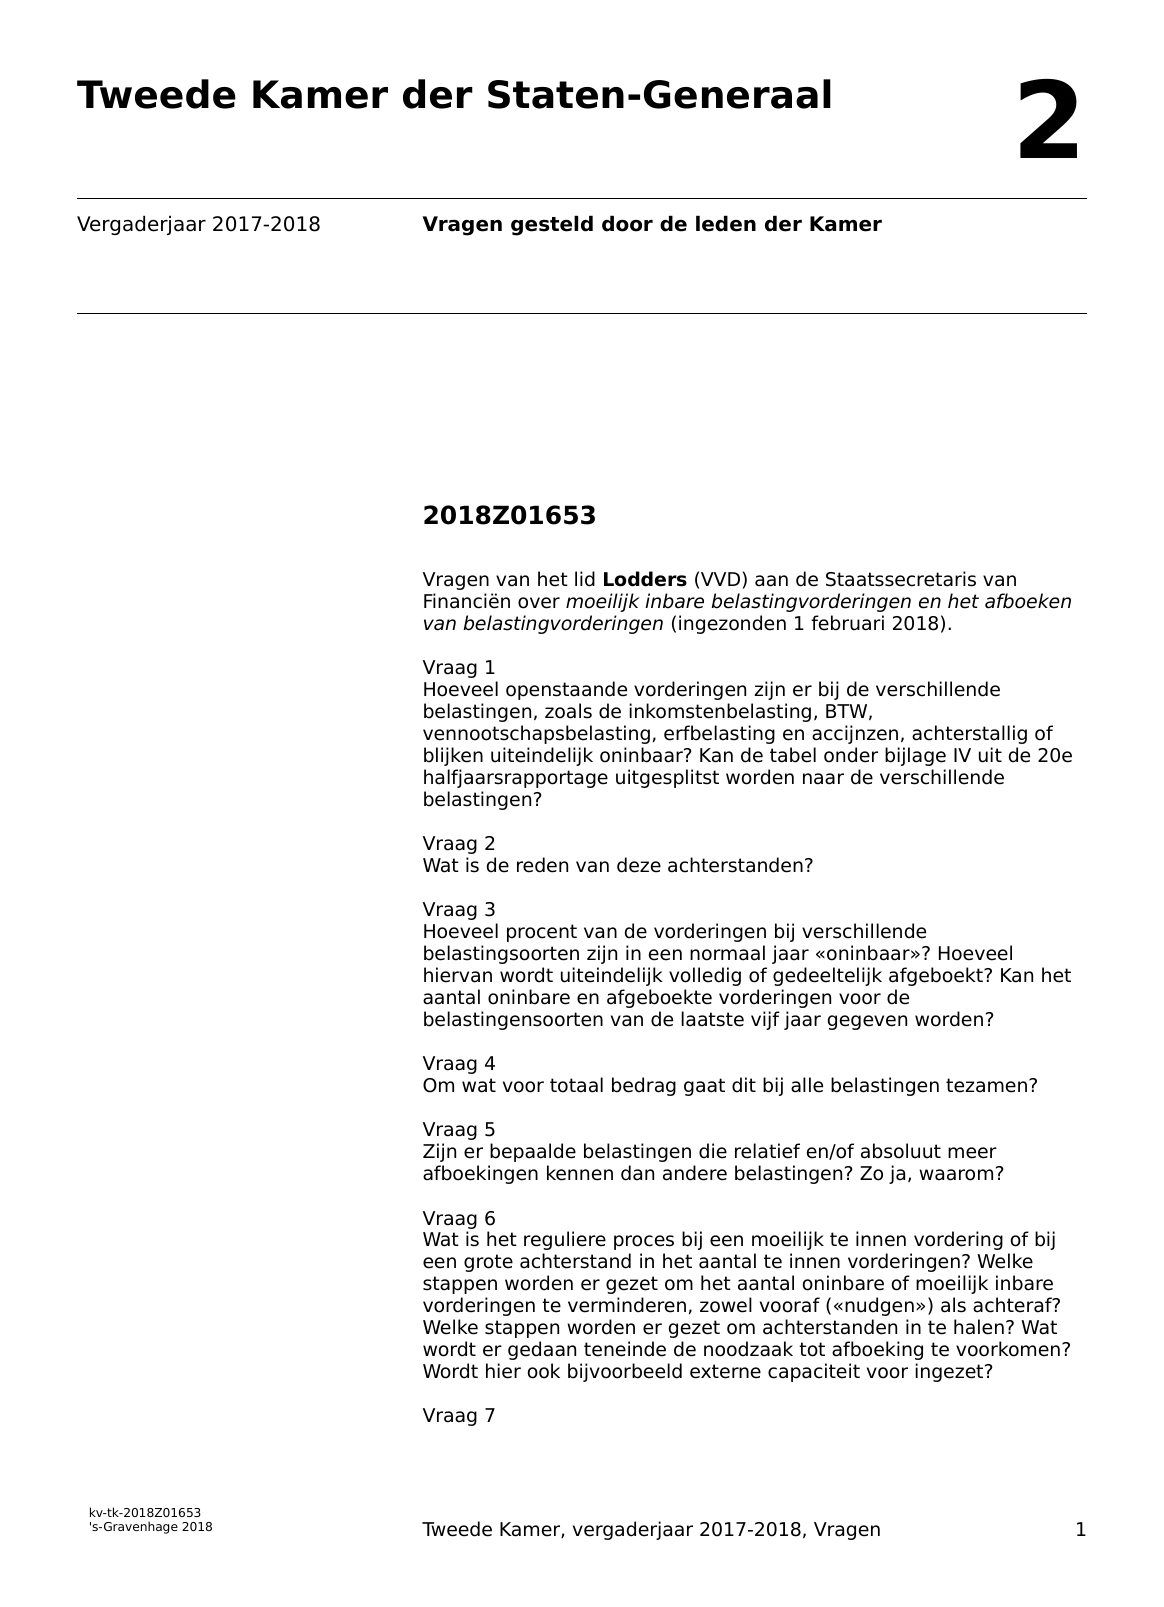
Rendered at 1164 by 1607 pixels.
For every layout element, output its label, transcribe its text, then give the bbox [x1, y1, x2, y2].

text Wat is de reden van deze achterstanden? [422, 855, 1087, 877]
text Vraag 3 [422, 899, 1087, 921]
text Hoeveel openstaande vorderingen zijn er bij de verschillende belastingen, zoals de inkomstenbelasting, BTW, vennootschapsbelasting, erfbelasting en accijnzen, achterstallig of blijken uiteindelijk oninbaar? Kan de tabel onder bijlage IV uit de 20e halfjaarsrapportage uitgesplitst worden naar de verschillende belastingen? [422, 679, 1087, 811]
table_header Tweede Kamer der Staten-Generaal [77, 59, 886, 198]
text Vraag 1 [422, 657, 1087, 679]
text 2018Z01653 [422, 501, 1087, 531]
table_header 2 [886, 59, 1087, 198]
text Vraag 6 [422, 1207, 1087, 1229]
text 's-Gravenhage 2018 [88, 1520, 323, 1534]
text Vragen van het lid Lodders (VVD) aan de Staatssecretaris van Financiën over moeilijk inbare belastingvorderingen en het afboeken van belastingvorderingen (ingezonden 1 februari 2018). [422, 569, 1087, 635]
text Vraag 5 [422, 1119, 1087, 1141]
text Om wat voor totaal bedrag gaat dit bij alle belastingen tezamen? [422, 1075, 1087, 1097]
text Wat is het reguliere proces bij een moeilijk te innen vordering of bij een grote achterstand in het aantal te innen vorderingen? Welke stappen worden er gezet om het aantal oninbare of moeilijk inbare vorderingen te verminderen, zowel vooraf («nudgen») als achteraf? Welke stappen worden er gezet om achterstanden in te halen? Wat wordt er gedaan teneinde de noodzaak tot afboeking te voorkomen? Wordt hier ook bijvoorbeeld externe capaciteit voor ingezet? [422, 1229, 1087, 1383]
text Zijn er bepaalde belastingen die relatief en/of absoluut meer afboekingen kennen dan andere belastingen? Zo ja, waarom? [422, 1141, 1087, 1185]
text kv-tk-2018Z01653 [88, 1506, 323, 1520]
table_cell Vragen gesteld door de leden der Kamer [422, 199, 1087, 313]
table_cell Vergaderjaar 2017-2018 [77, 199, 422, 313]
text Hoeveel procent van de vorderingen bij verschillende belastingsoorten zijn in een normaal jaar «oninbaar»? Hoeveel hiervan wordt uiteindelijk volledig of gedeeltelijk afgeboekt? Kan het aantal oninbare en afgeboekte vorderingen voor de belastingensoorten van de laatste vijf jaar gegeven worden? [422, 921, 1087, 1031]
text Vraag 4 [422, 1053, 1087, 1075]
text Vraag 2 [422, 833, 1087, 855]
text Vraag 7 [422, 1405, 1087, 1427]
